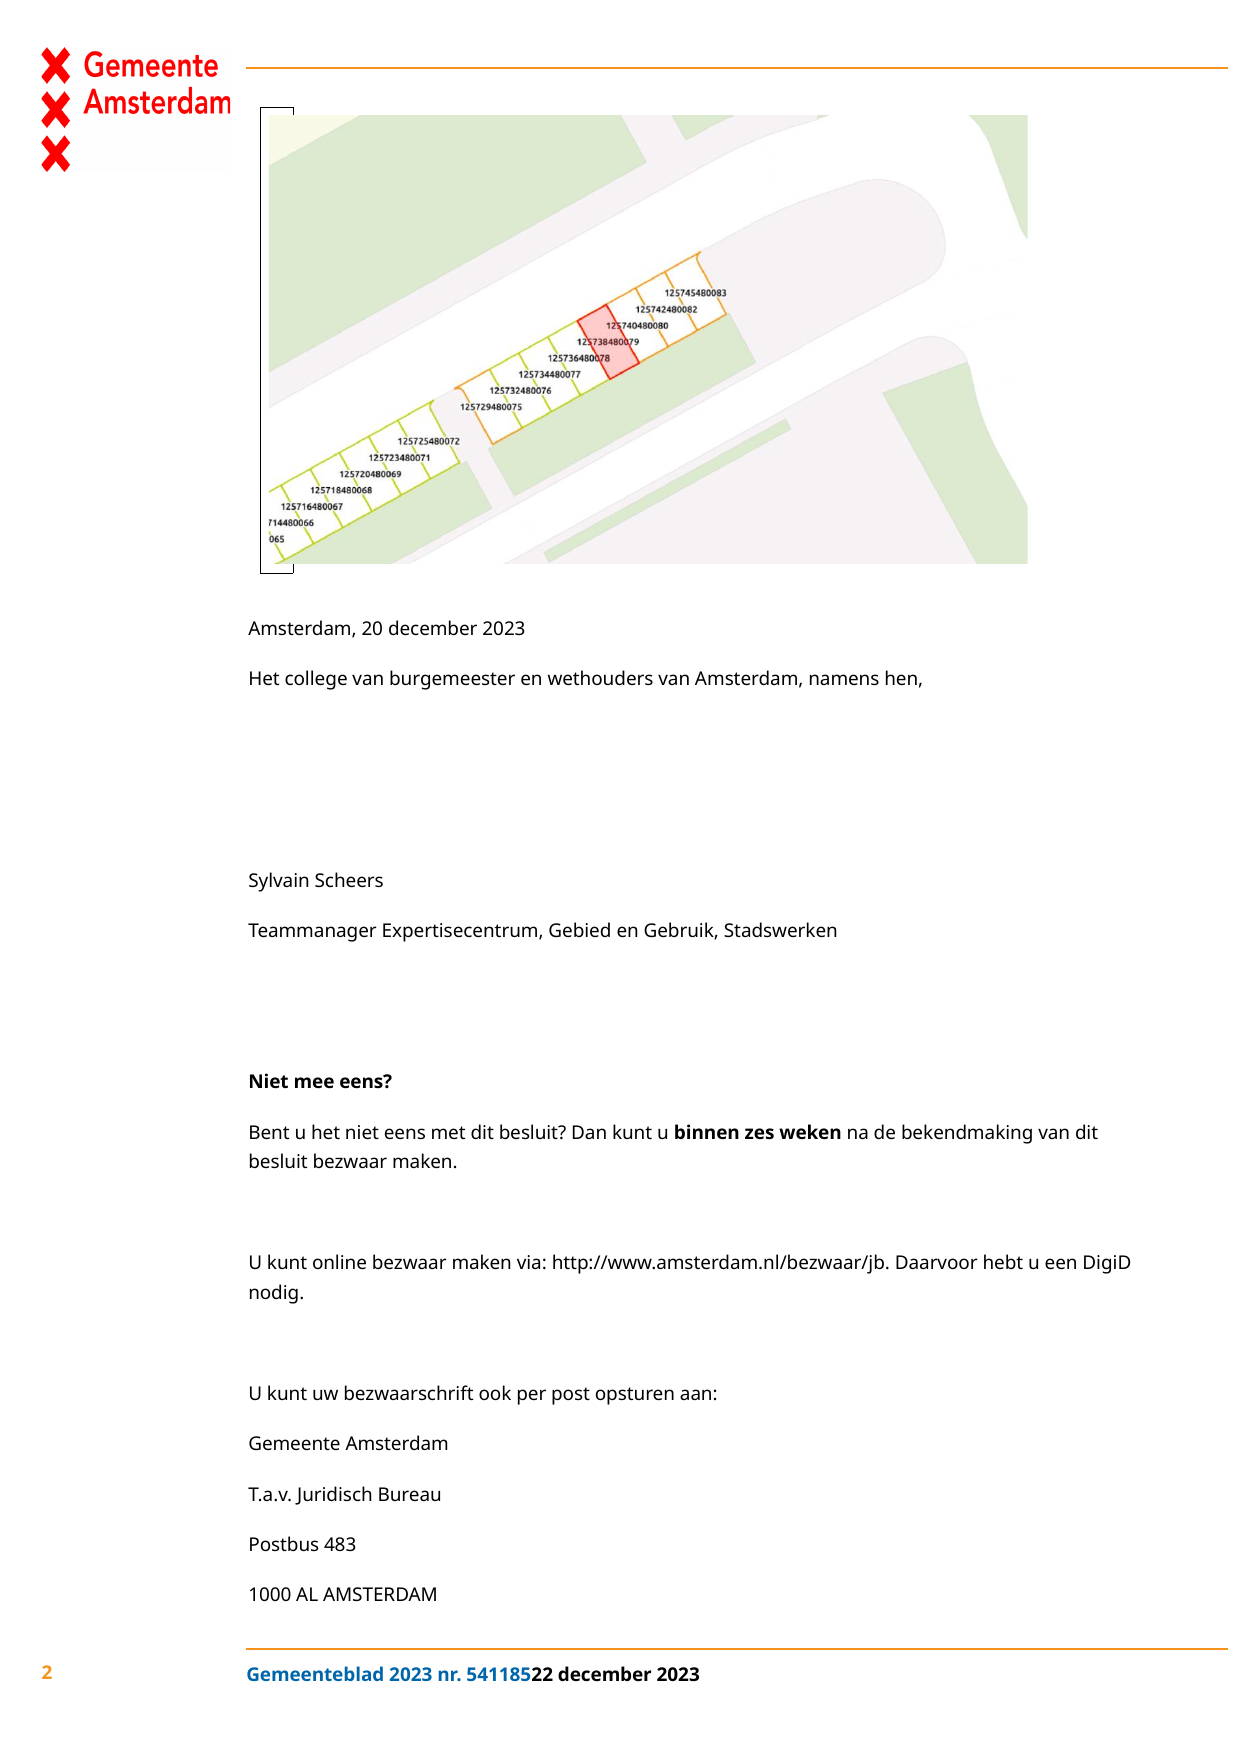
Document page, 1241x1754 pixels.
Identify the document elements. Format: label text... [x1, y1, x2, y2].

picture [268, 115, 1028, 564]
text Gemeente Amsterdam [248, 1430, 1152, 1456]
text U kunt online bezwaar maken via: http://www.amsterdam.nl/bezwaar/jb. Daarvoor hebt u een DigiD nodig. [248, 1249, 1152, 1305]
text Amsterdam, 20 december 2023 [248, 615, 1152, 641]
text Niet mee eens? [248, 1069, 1152, 1094]
text Bent u het niet eens met dit besluit? Dan kunt u binnen zes weken na de bekendmaking van dit besluit bezwaar maken. [248, 1119, 1152, 1174]
text Postbus 483 [248, 1531, 1152, 1557]
text Sylvain Scheers [248, 867, 1152, 893]
text T.a.v. Juridisch Bureau [248, 1481, 1152, 1507]
picture [41, 47, 231, 172]
text Het college van burgemeester en wethouders van Amsterdam, namens hen, [248, 665, 1152, 691]
text 1000 AL AMSTERDAM [248, 1582, 1152, 1607]
text U kunt uw bezwaarschrift ook per post opsturen aan: [248, 1380, 1152, 1406]
text Teammanager Expertisecentrum, Gebied en Gebruik, Stadswerken [248, 917, 1152, 943]
